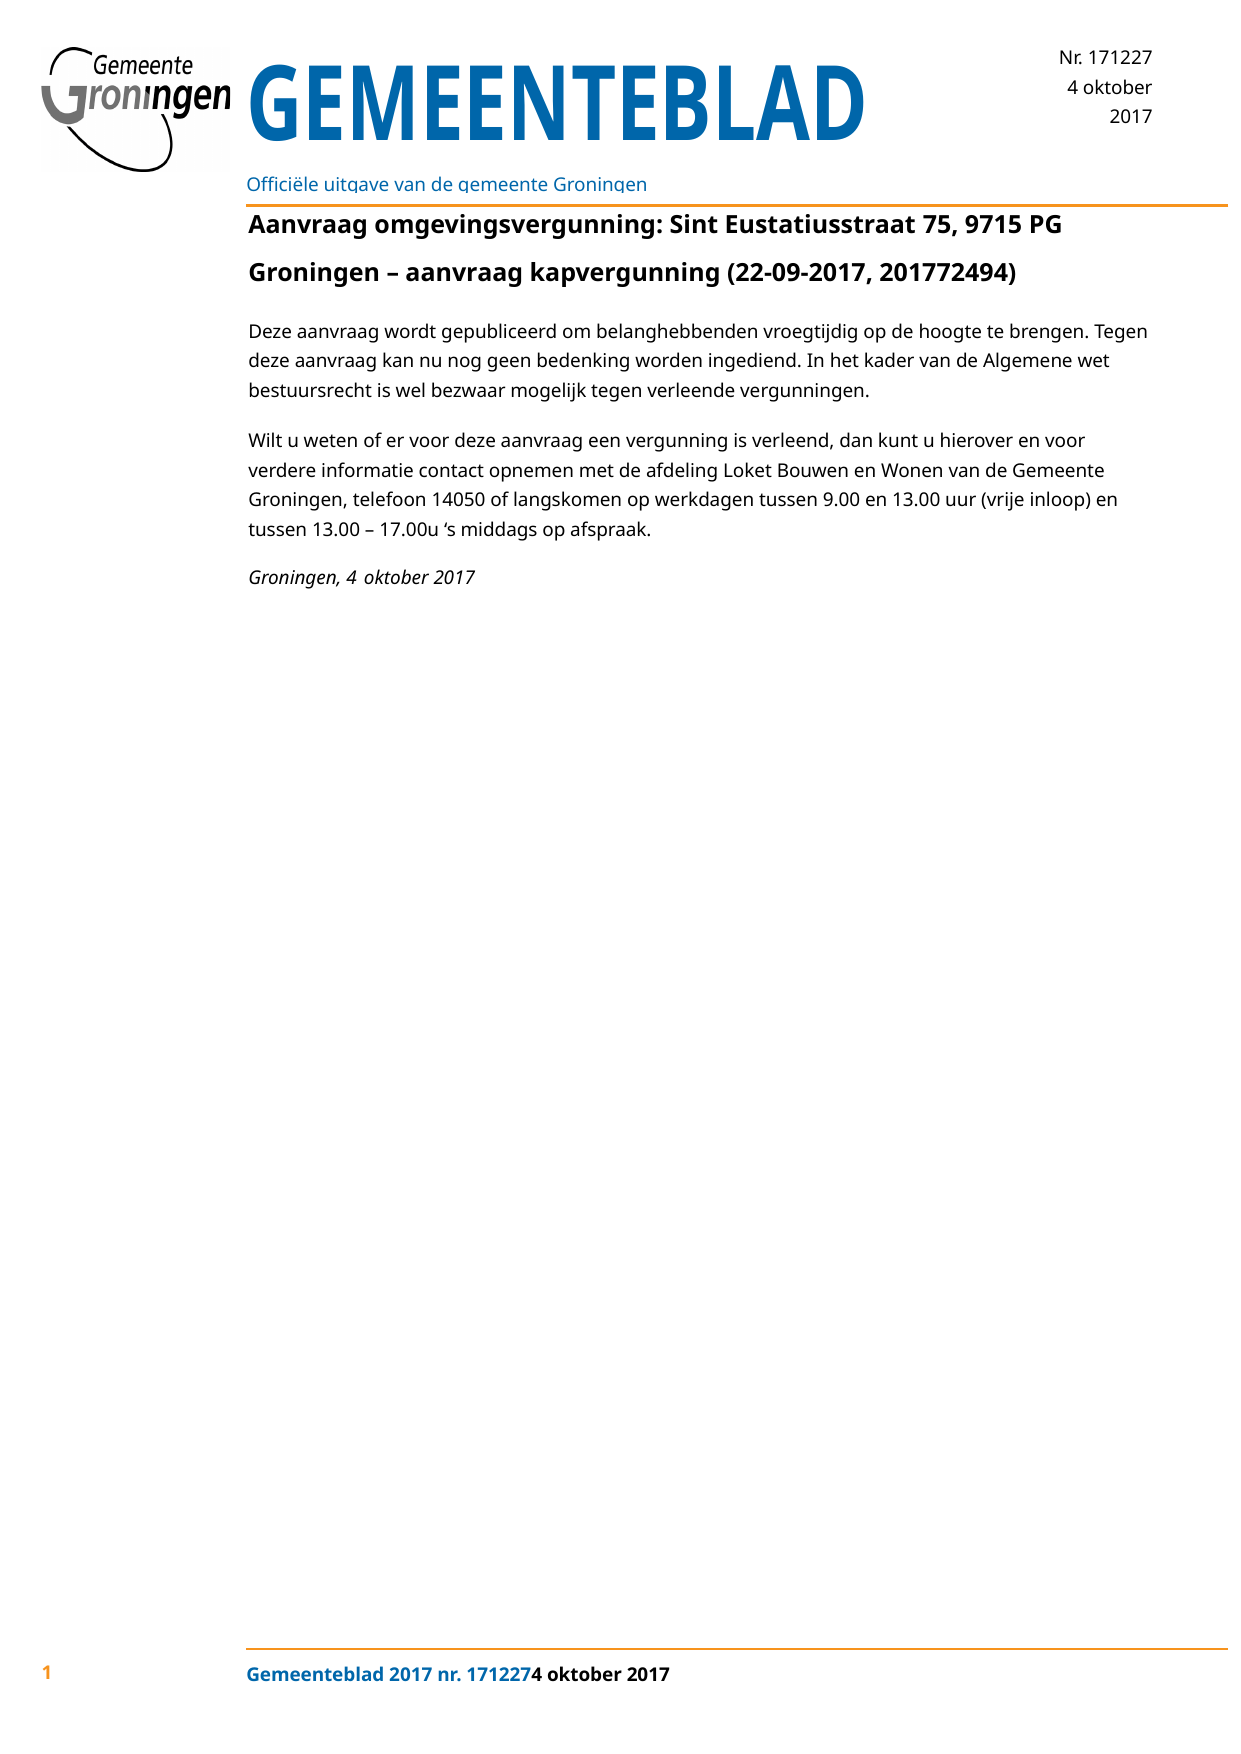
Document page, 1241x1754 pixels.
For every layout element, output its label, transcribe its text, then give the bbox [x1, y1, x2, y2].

text Deze aanvraag wordt gepubliceerd om belanghebbenden vroegtijdig op de hoogte te brengen. Tegen deze aanvraag kan nu nog geen bedenking worden ingediend. In het kader van de Algemene wet bestuursrecht is wel bezwaar mogelijk tegen verleende vergunningen. [248, 318, 1152, 403]
picture [41, 47, 231, 172]
text Wilt u weten of er voor deze aanvraag een vergunning is verleend, dan kunt u hierover en voor verdere informatie contact opnemen met de afdeling Loket Bouwen en Wonen van de Gemeente Groningen, telefoon 14050 of langskomen op werkdagen tussen 9.00 en 13.00 uur (vrije inloop) en tussen 13.00 – 17.00u ‘s middags op afspraak. [248, 427, 1152, 542]
text Groningen, 4 oktober 2017 [248, 564, 1152, 590]
text Aanvraag omgevingsvergunning: Sint Eustatiusstraat 75, 9715 PG Groningen – aanvraag kapvergunning (22-09-2017, 201772494) [248, 207, 1152, 288]
